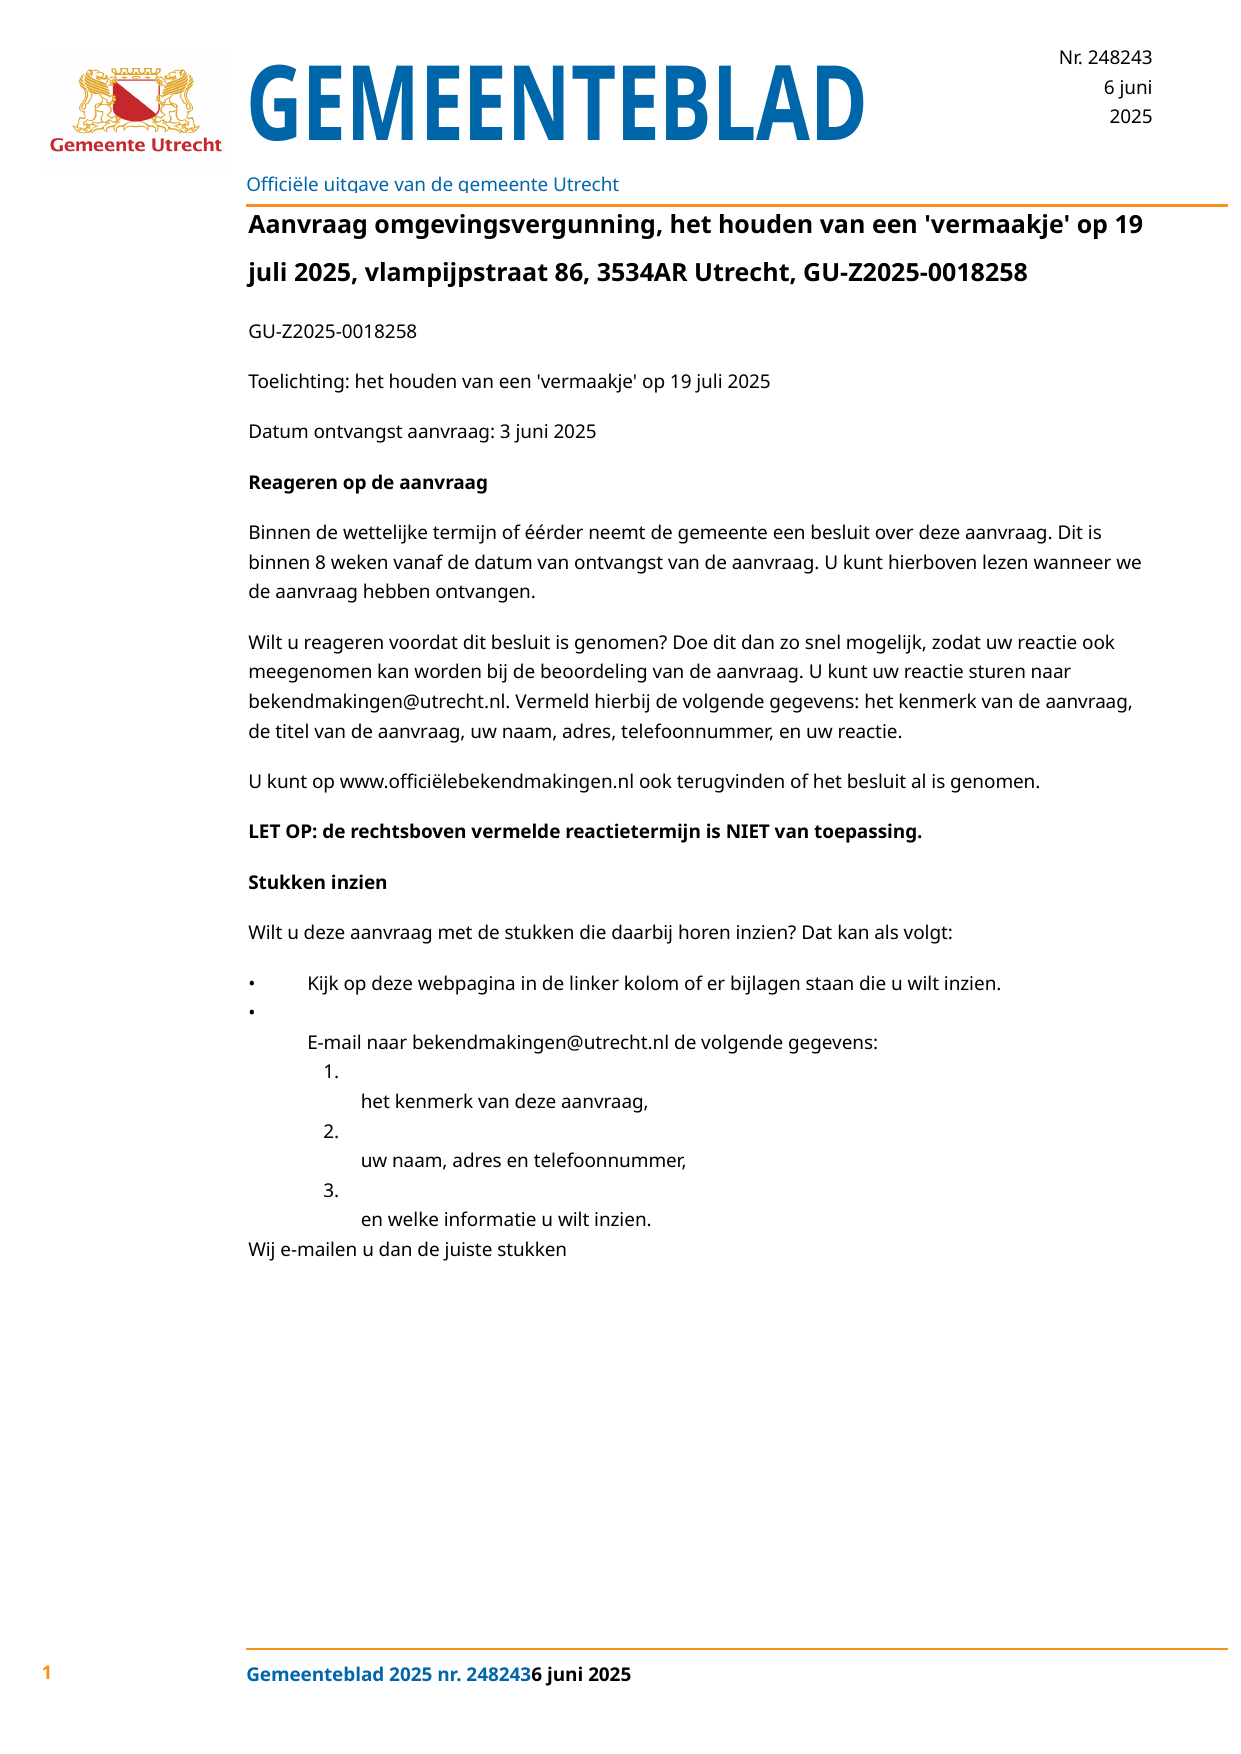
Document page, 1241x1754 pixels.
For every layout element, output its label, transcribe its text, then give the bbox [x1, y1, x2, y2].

text Toelichting: het houden van een 'vermaakje' op 19 juli 2025 [248, 368, 1152, 394]
list Kijk op deze webpagina in de linker kolom of er bijlagen staan die u wilt inzien. [248, 970, 1152, 996]
list uw naam, adres en telefoonnummer, [323, 1147, 1152, 1173]
text Datum ontvangst aanvraag: 3 juni 2025 [248, 419, 1152, 444]
text Wilt u reageren voordat dit besluit is genomen? Doe dit dan zo snel mogelijk, zodat uw reactie ook meegenomen kan worden bij de beoordeling van de aanvraag. U kunt uw reactie sturen naar bekendmakingen@utrecht.nl. Vermeld hierbij de volgende gegevens: het kenmerk van de aanvraag, de titel van de aanvraag, uw naam, adres, telefoonnummer, en uw reactie. [248, 629, 1152, 744]
text Aanvraag omgevingsvergunning, het houden van een 'vermaakje' op 19 juli 2025, vlampijpstraat 86, 3534AR Utrecht, GU-Z2025-0018258 [248, 207, 1152, 288]
list het kenmerk van deze aanvraag, [323, 1088, 1152, 1114]
text Wij e-mailen u dan de juiste stukken [248, 1236, 1152, 1262]
text Wilt u deze aanvraag met de stukken die daarbij horen inzien? Dat kan als volgt: [248, 919, 1152, 945]
text Stukken inzien [248, 869, 1152, 895]
text U kunt op www.officiëlebekendmakingen.nl ook terugvinden of het besluit al is genomen. [248, 768, 1152, 794]
text LET OP: de rechtsboven vermelde reactietermijn is NIET van toepassing. [248, 819, 1152, 844]
picture [41, 47, 231, 172]
text Reageren op de aanvraag [248, 469, 1152, 495]
text Binnen de wettelijke termijn of éérder neemt de gemeente een besluit over deze aanvraag. Dit is binnen 8 weken vanaf de datum van ontvangst van de aanvraag. U kunt hierboven lezen wanneer we de aanvraag hebben ontvangen. [248, 519, 1152, 604]
list E-mail naar bekendmakingen@utrecht.nl de volgende gegevens: [248, 1029, 1152, 1055]
text GU-Z2025-0018258 [248, 318, 1152, 344]
list en welke informatie u wilt inzien. [323, 1207, 1152, 1232]
